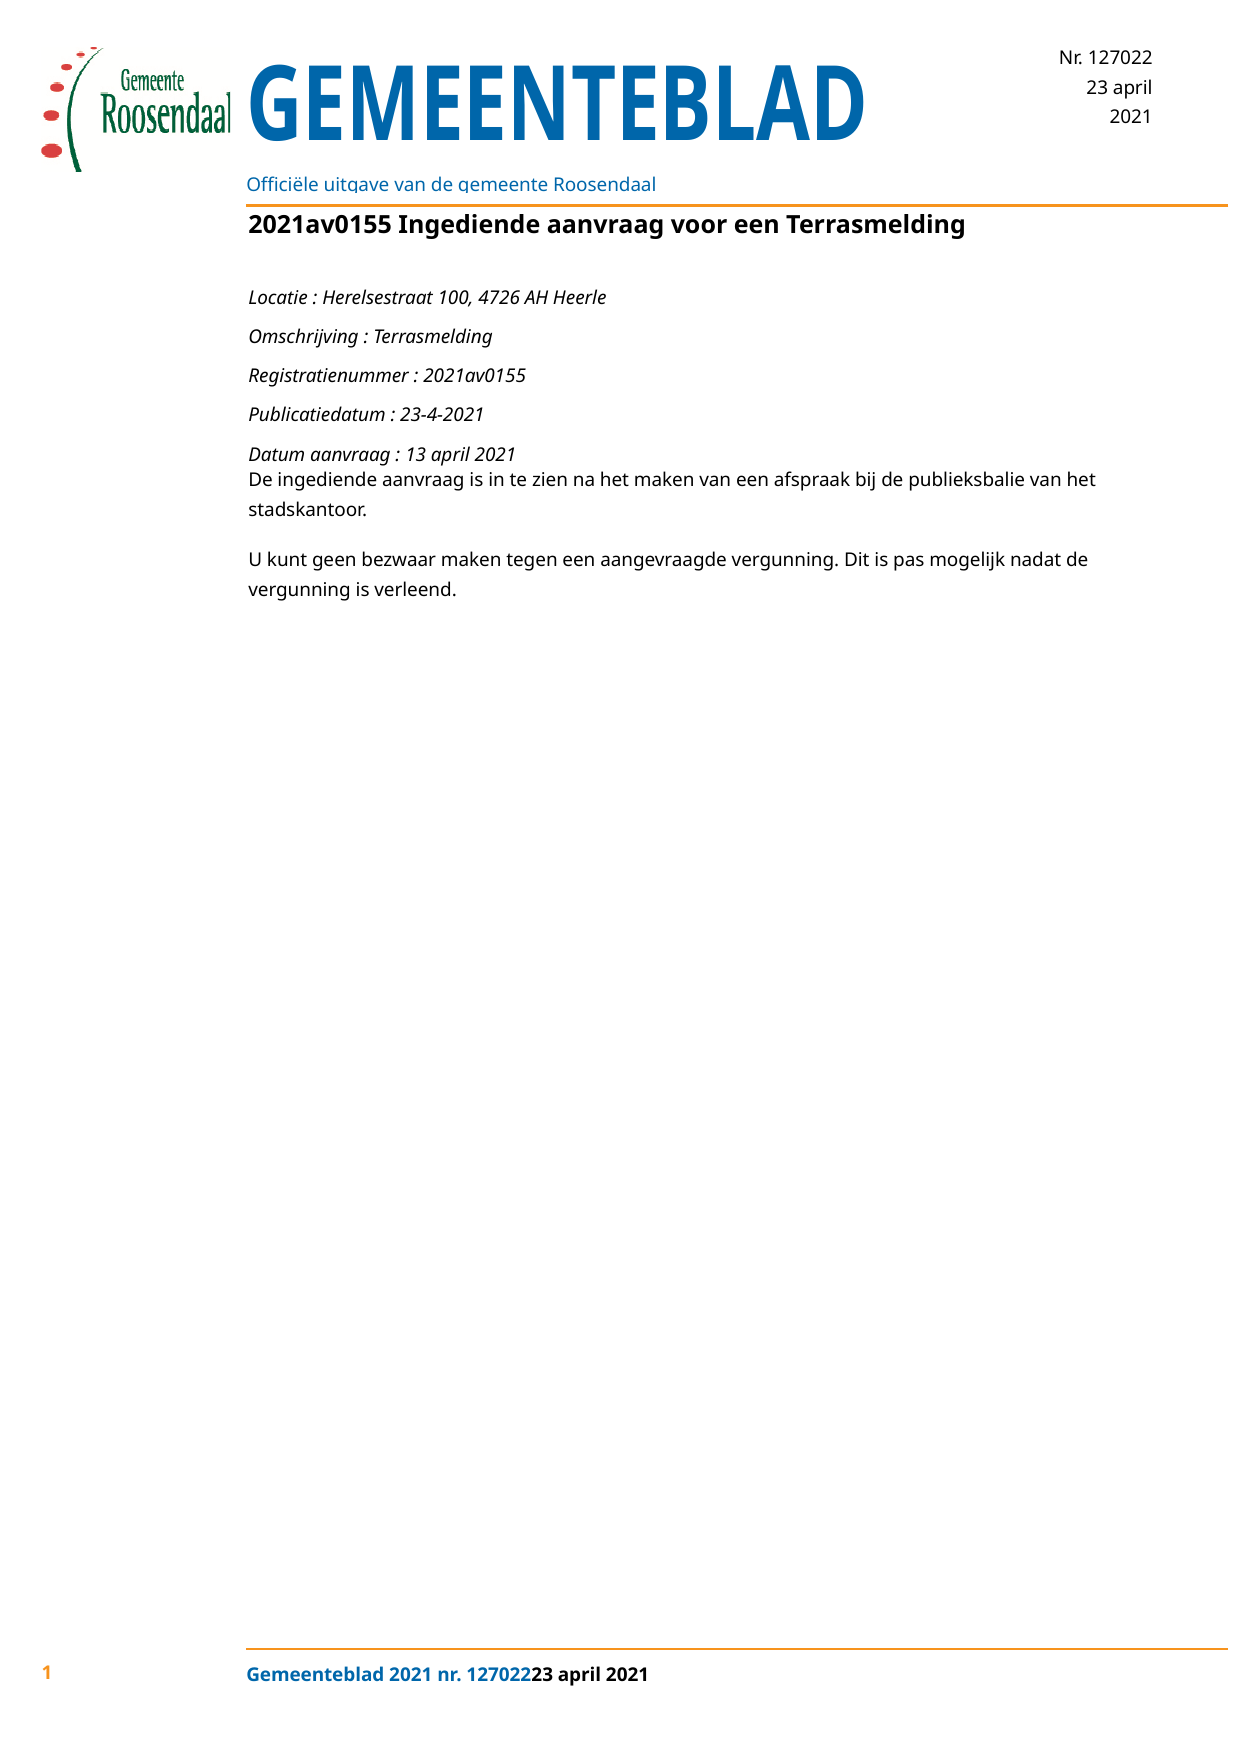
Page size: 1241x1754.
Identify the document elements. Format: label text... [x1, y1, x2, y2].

text U kunt geen bezwaar maken tegen een aangevraagde vergunning. Dit is pas mogelijk nadat de vergunning is verleend. [248, 547, 1152, 602]
text Datum aanvraag : 13 april 2021 [248, 441, 1152, 467]
text Publicatiedatum : 23-4-2021 [248, 402, 1152, 427]
text Locatie : Herelsestraat 100, 4726 AH Heerle [248, 284, 1152, 309]
picture [41, 47, 231, 172]
text Registratienummer : 2021av0155 [248, 362, 1152, 388]
text Omschrijving : Terrasmelding [248, 323, 1152, 349]
text De ingediende aanvraag is in te zien na het maken van een afspraak bij de publieksbalie van het stadskantoor. [248, 467, 1152, 522]
text 2021av0155 Ingediende aanvraag voor een Terrasmelding [248, 207, 1152, 241]
